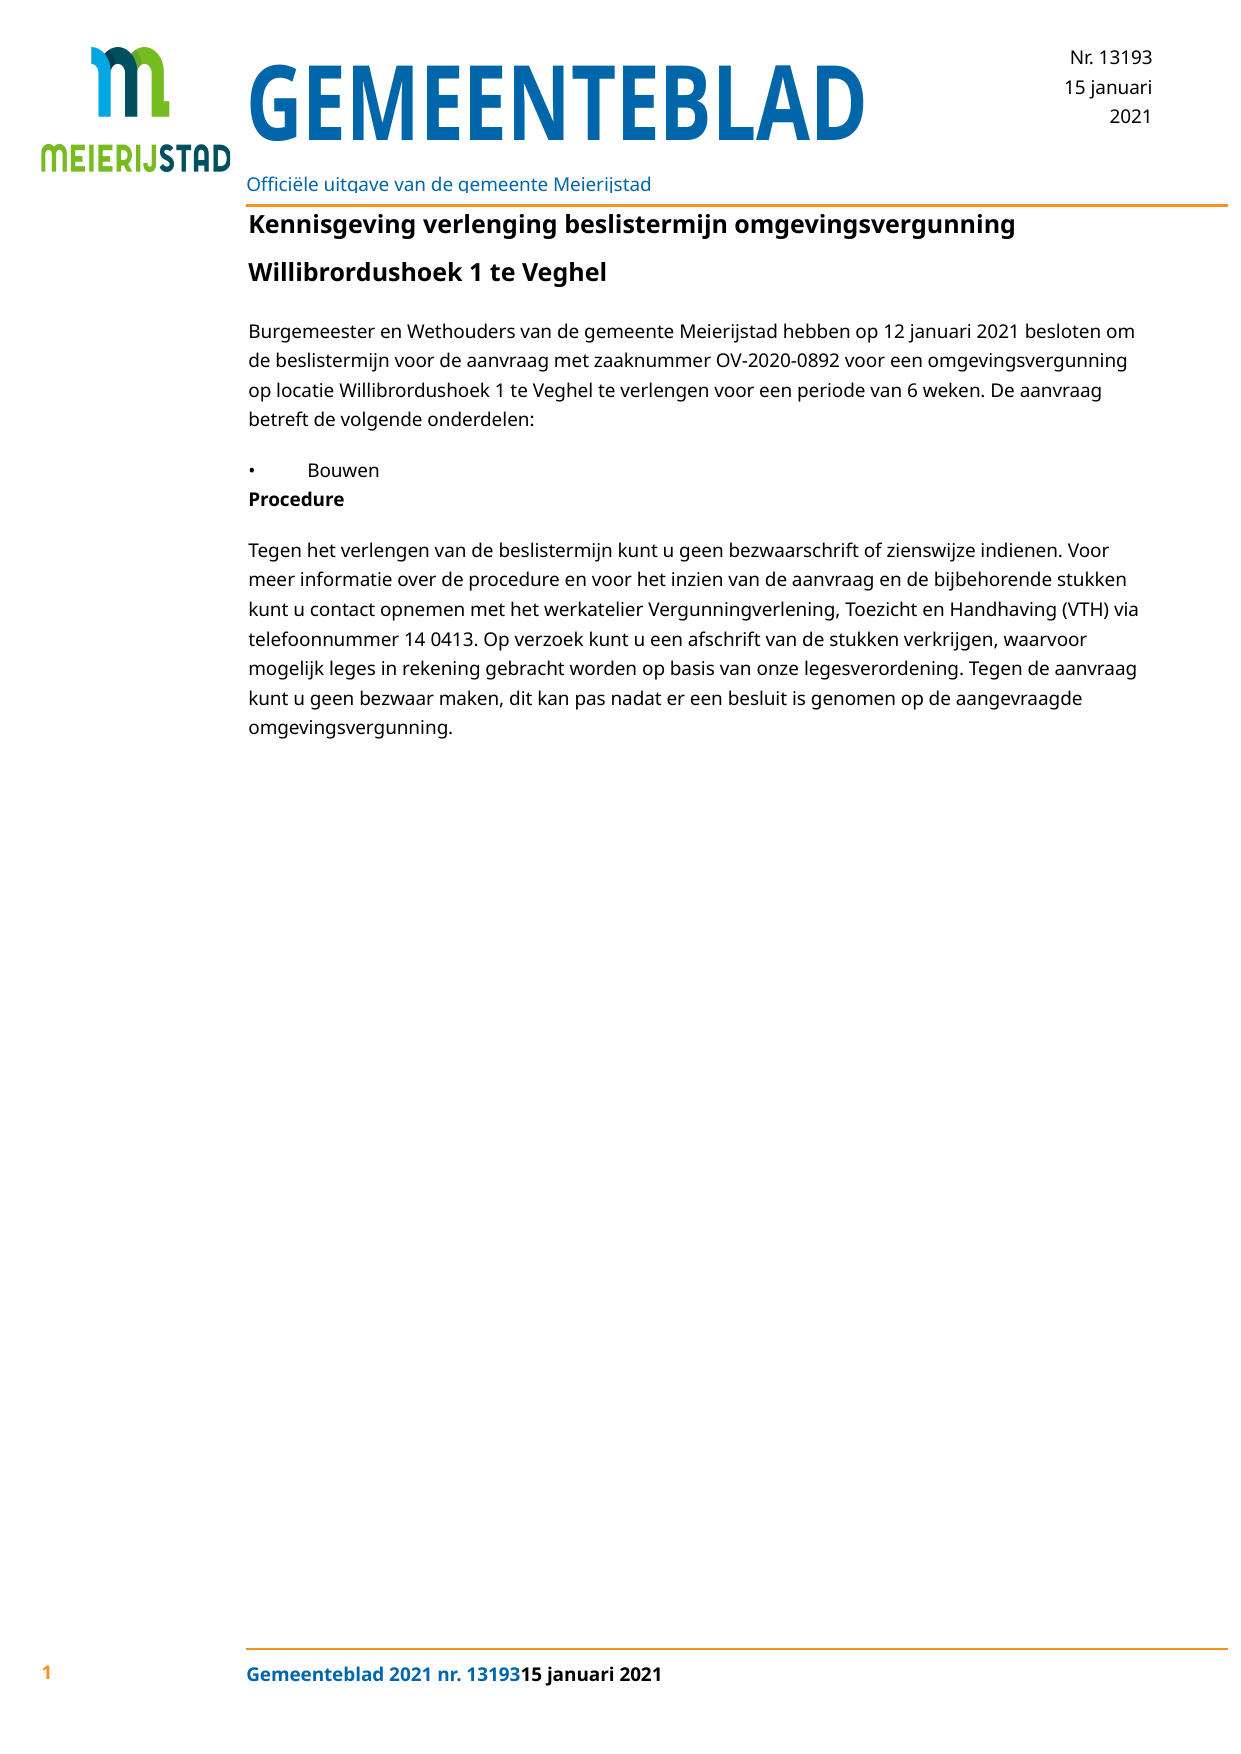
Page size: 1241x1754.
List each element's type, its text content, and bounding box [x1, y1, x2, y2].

text Tegen het verlengen van de beslistermijn kunt u geen bezwaarschrift of zienswijze indienen. Voor meer informatie over de procedure en voor het inzien van de aanvraag en de bijbehorende stukken kunt u contact opnemen met het werkatelier Vergunningverlening, Toezicht en Handhaving (VTH) via telefoonnummer 14 0413. Op verzoek kunt u een afschrift van de stukken verkrijgen, waarvoor mogelijk leges in rekening gebracht worden op basis van onze legesverordening. Tegen de aanvraag kunt u geen bezwaar maken, dit kan pas nadat er een besluit is genomen op de aangevraagde omgevingsvergunning. [248, 537, 1152, 740]
text Burgemeester en Wethouders van de gemeente Meierijstad hebben op 12 januari 2021 besloten om de beslistermijn voor de aanvraag met zaaknummer OV-2020-0892 voor een omgevingsvergunning op locatie Willibrordushoek 1 te Veghel te verlengen voor een periode van 6 weken. De aanvraag betreft de volgende onderdelen: [248, 318, 1152, 432]
picture [41, 47, 231, 172]
list Bouwen [248, 457, 1152, 483]
text Procedure [248, 487, 1152, 512]
text Kennisgeving verlenging beslistermijn omgevingsvergunning Willibrordushoek 1 te Veghel [248, 207, 1152, 288]
